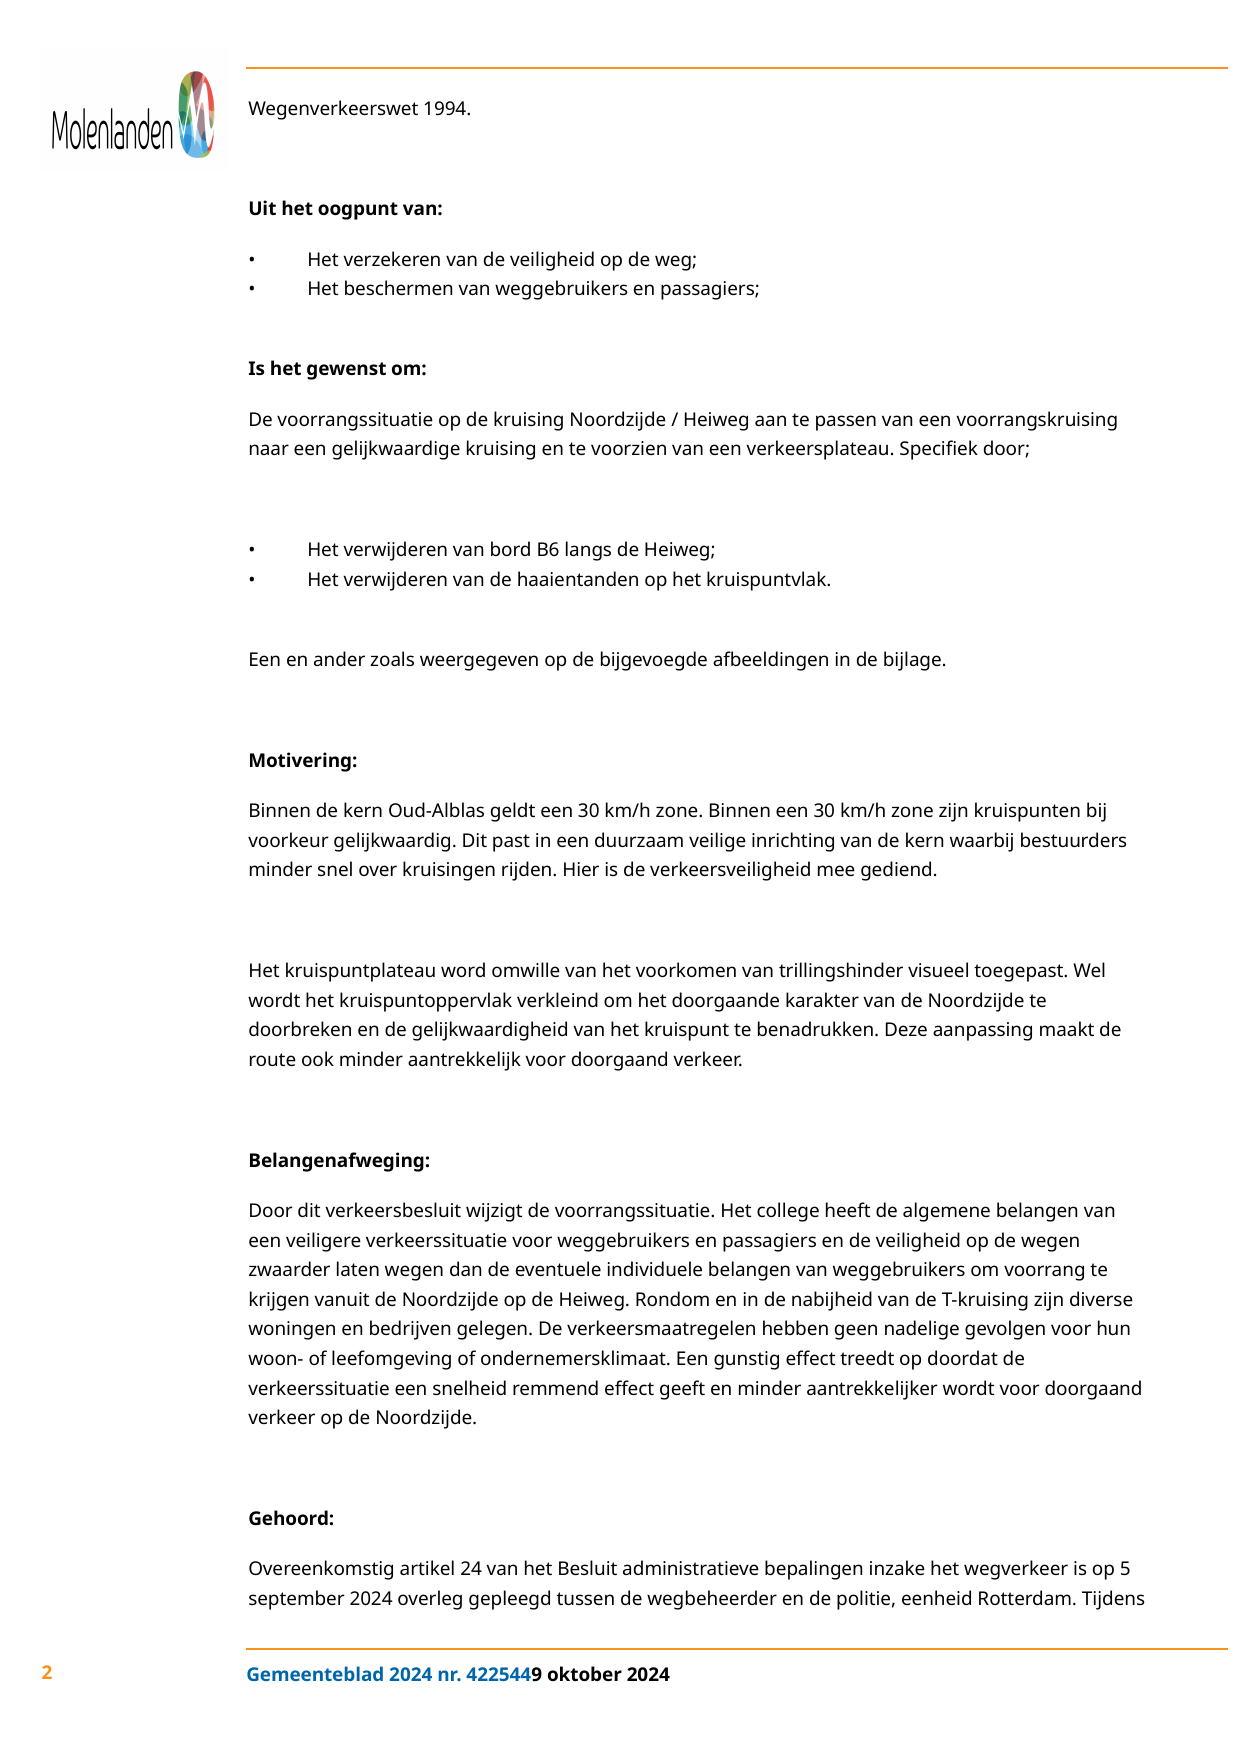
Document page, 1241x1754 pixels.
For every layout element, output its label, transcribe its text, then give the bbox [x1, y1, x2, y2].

text Binnen de kern Oud-Alblas geldt een 30 km/h zone. Binnen een 30 km/h zone zijn kruispunten bij voorkeur gelijkwaardig. Dit past in een duurzaam veilige inrichting van de kern waarbij bestuurders minder snel over kruisingen rijden. Hier is de verkeersveiligheid mee gediend. [248, 797, 1152, 882]
picture [41, 47, 231, 172]
list Het beschermen van weggebruikers en passagiers; [248, 276, 1152, 301]
list Het verwijderen van de haaientanden op het kruispuntvlak. [248, 566, 1152, 592]
text Motivering: [248, 747, 1152, 773]
text Het kruispuntplateau word omwille van het voorkomen van trillingshinder visueel toegepast. Wel wordt het kruispuntoppervlak verkleind om het doorgaande karakter van de Noordzijde te doorbreken en de gelijkwaardigheid van het kruispunt te benadrukken. Deze aanpassing maakt de route ook minder aantrekkelijk voor doorgaand verkeer. [248, 957, 1152, 1072]
text Overeenkomstig artikel 24 van het Besluit administratieve bepalingen inzake het wegverkeer is op 5 september 2024 overleg gepleegd tussen de wegbeheerder en de politie, eenheid Rotterdam. Tijdens [248, 1556, 1152, 1611]
text Is het gewenst om: [248, 356, 1152, 381]
text Gehoord: [248, 1505, 1152, 1531]
list Het verzekeren van de veiligheid op de weg; [248, 246, 1152, 272]
text Door dit verkeersbesluit wijzigt de voorrangssituatie. Het college heeft de algemene belangen van een veiligere verkeerssituatie voor weggebruikers en passagiers en de veiligheid op de wegen zwaarder laten wegen dan de eventuele individuele belangen van weggebruikers om voorrang te krijgen vanuit de Noordzijde op de Heiweg. Rondom en in de nabijheid van de T-kruising zijn diverse woningen en bedrijven gelegen. De verkeersmaatregelen hebben geen nadelige gevolgen voor hun woon- of leefomgeving of ondernemersklimaat. Een gunstig effect treedt op doordat de verkeerssituatie een snelheid remmend effect geeft en minder aantrekkelijker wordt voor doorgaand verkeer op de Noordzijde. [248, 1197, 1152, 1430]
text De voorrangssituatie op de kruising Noordzijde / Heiweg aan te passen van een voorrangskruising naar een gelijkwaardige kruising en te voorzien van een verkeersplateau. Specifiek door; [248, 406, 1152, 461]
list Het verwijderen van bord B6 langs de Heiweg; [248, 536, 1152, 562]
text Een en ander zoals weergegeven op de bijgevoegde afbeeldingen in de bijlage. [248, 646, 1152, 672]
text Uit het oogpunt van: [248, 196, 1152, 221]
text Wegenverkeerswet 1994. [248, 95, 1152, 121]
text Belangenafweging: [248, 1147, 1152, 1173]
